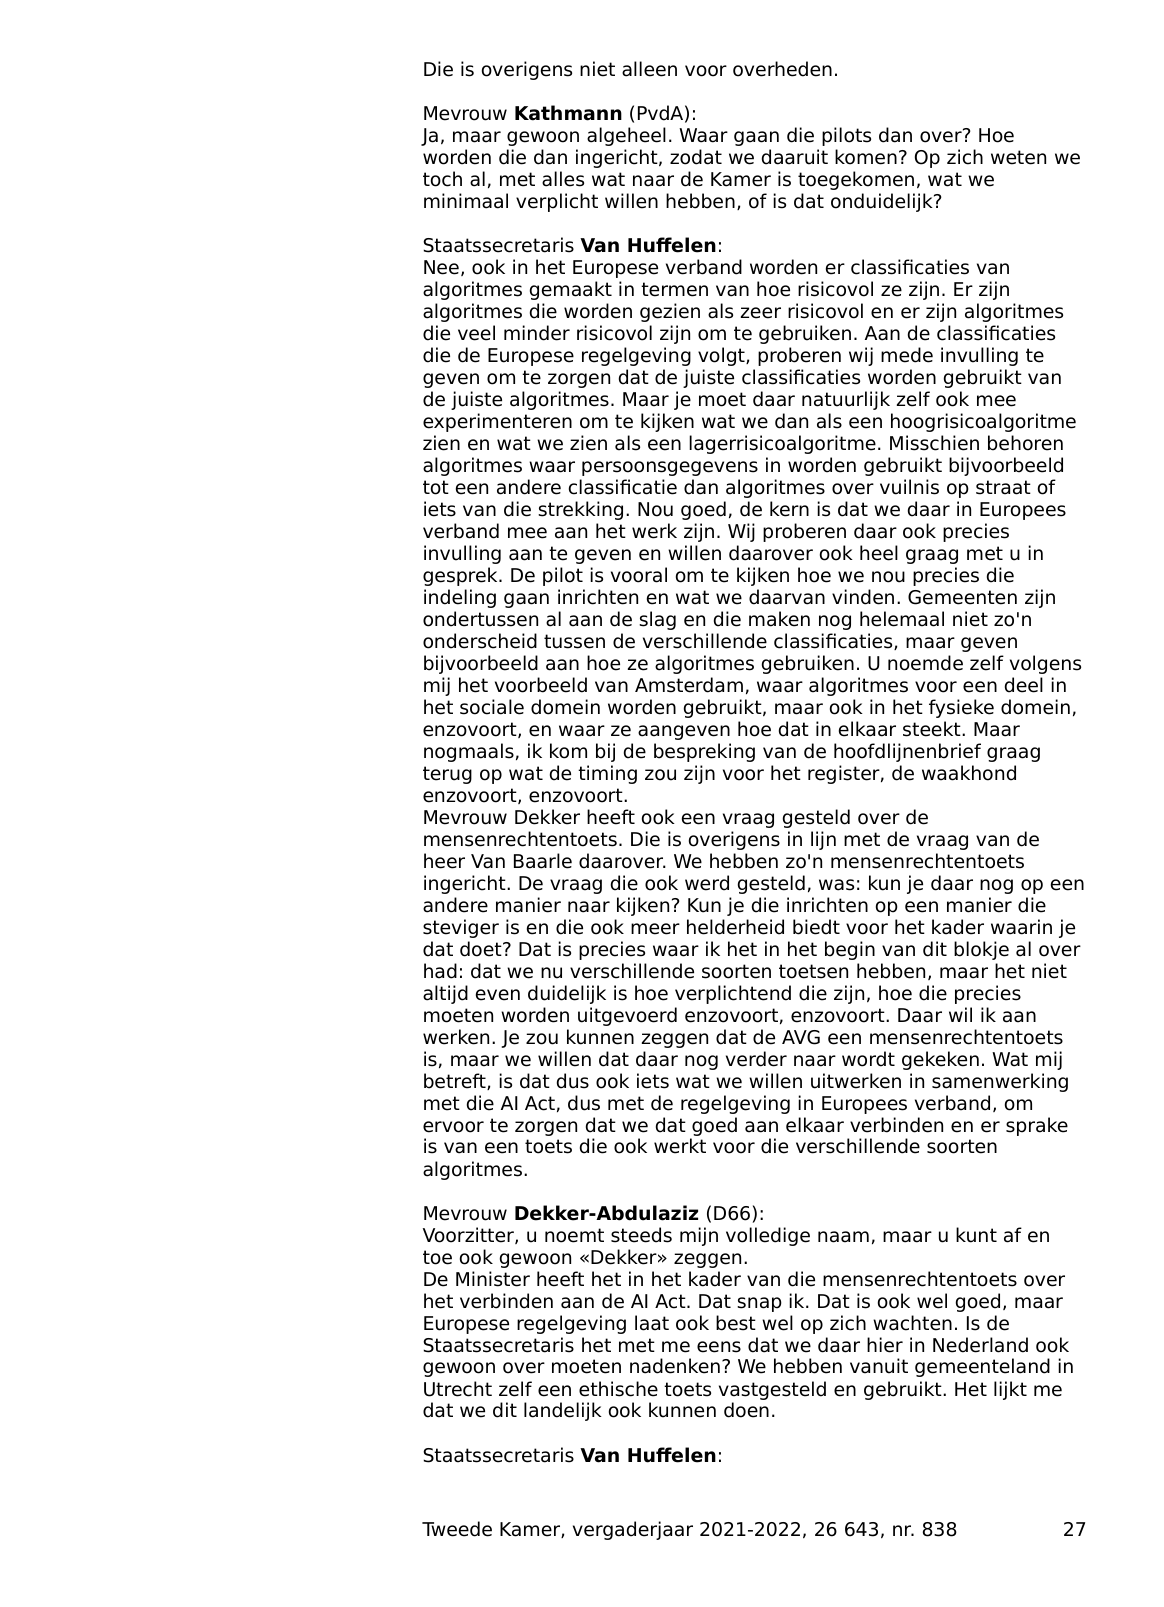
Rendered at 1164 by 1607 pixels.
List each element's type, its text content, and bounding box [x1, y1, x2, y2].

text Die is overigens niet alleen voor overheden. [422, 59, 1087, 81]
text Ja, maar gewoon algeheel. Waar gaan die pilots dan over? Hoe worden die dan ingericht, zodat we daaruit komen? Op zich weten we toch al, met alles wat naar de Kamer is toegekomen, wat we minimaal verplicht willen hebben, of is dat onduidelijk? [422, 125, 1087, 213]
text Staatssecretaris Van Huffelen: [422, 235, 1087, 257]
text Mevrouw Dekker-Abdulaziz (D66): [422, 1203, 1087, 1224]
text Mevrouw Dekker heeft ook een vraag gesteld over de mensenrechtentoets. Die is overigens in lijn met de vraag van de heer Van Baarle daarover. We hebben zo'n mensenrechtentoets ingericht. De vraag die ook werd gesteld, was: kun je daar nog op een andere manier naar kijken? Kun je die inrichten op een manier die steviger is en die ook meer helderheid biedt voor het kader waarin je dat doet? Dat is precies waar ik het in het begin van dit blokje al over had: dat we nu verschillende soorten toetsen hebben, maar het niet altijd even duidelijk is hoe verplichtend die zijn, hoe die precies moeten worden uitgevoerd enzovoort, enzovoort. Daar wil ik aan werken. Je zou kunnen zeggen dat de AVG een mensenrechtentoets is, maar we willen dat daar nog verder naar wordt gekeken. Wat mij betreft, is dat dus ook iets wat we willen uitwerken in samenwerking met die AI Act, dus met de regelgeving in Europees verband, om ervoor te zorgen dat we dat goed aan elkaar verbinden en er sprake is van een toets die ook werkt voor die verschillende soorten algoritmes. [422, 807, 1087, 1180]
text Voorzitter, u noemt steeds mijn volledige naam, maar u kunt af en toe ook gewoon «Dekker» zeggen. [422, 1224, 1087, 1268]
text Mevrouw Kathmann (PvdA): [422, 103, 1087, 125]
text Staatssecretaris Van Huffelen: [422, 1444, 1087, 1467]
text Nee, ook in het Europese verband worden er classificaties van algoritmes gemaakt in termen van hoe risicovol ze zijn. Er zijn algoritmes die worden gezien als zeer risicovol en er zijn algoritmes die veel minder risicovol zijn om te gebruiken. Aan de classificaties die de Europese regelgeving volgt, proberen wij mede invulling te geven om te zorgen dat de juiste classificaties worden gebruikt van de juiste algoritmes. Maar je moet daar natuurlijk zelf ook mee experimenteren om te kijken wat we dan als een hoogrisicoalgoritme zien en wat we zien als een lagerrisicoalgoritme. Misschien behoren algoritmes waar persoonsgegevens in worden gebruikt bijvoorbeeld tot een andere classificatie dan algoritmes over vuilnis op straat of iets van die strekking. Nou goed, de kern is dat we daar in Europees verband mee aan het werk zijn. Wij proberen daar ook precies invulling aan te geven en willen daarover ook heel graag met u in gesprek. De pilot is vooral om te kijken hoe we nou precies die indeling gaan inrichten en wat we daarvan vinden. Gemeenten zijn ondertussen al aan de slag en die maken nog helemaal niet zo'n onderscheid tussen de verschillende classificaties, maar geven bijvoorbeeld aan hoe ze algoritmes gebruiken. U noemde zelf volgens mij het voorbeeld van Amsterdam, waar algoritmes voor een deel in het sociale domein worden gebruikt, maar ook in het fysieke domein, enzovoort, en waar ze aangeven hoe dat in elkaar steekt. Maar nogmaals, ik kom bij de bespreking van de hoofdlijnenbrief graag terug op wat de timing zou zijn voor het register, de waakhond enzovoort, enzovoort. [422, 257, 1087, 807]
text De Minister heeft het in het kader van die mensenrechtentoets over het verbinden aan de AI Act. Dat snap ik. Dat is ook wel goed, maar Europese regelgeving laat ook best wel op zich wachten. Is de Staatssecretaris het met me eens dat we daar hier in Nederland ook gewoon over moeten nadenken? We hebben vanuit gemeenteland in Utrecht zelf een ethische toets vastgesteld en gebruikt. Het lijkt me dat we dit landelijk ook kunnen doen. [422, 1268, 1087, 1422]
